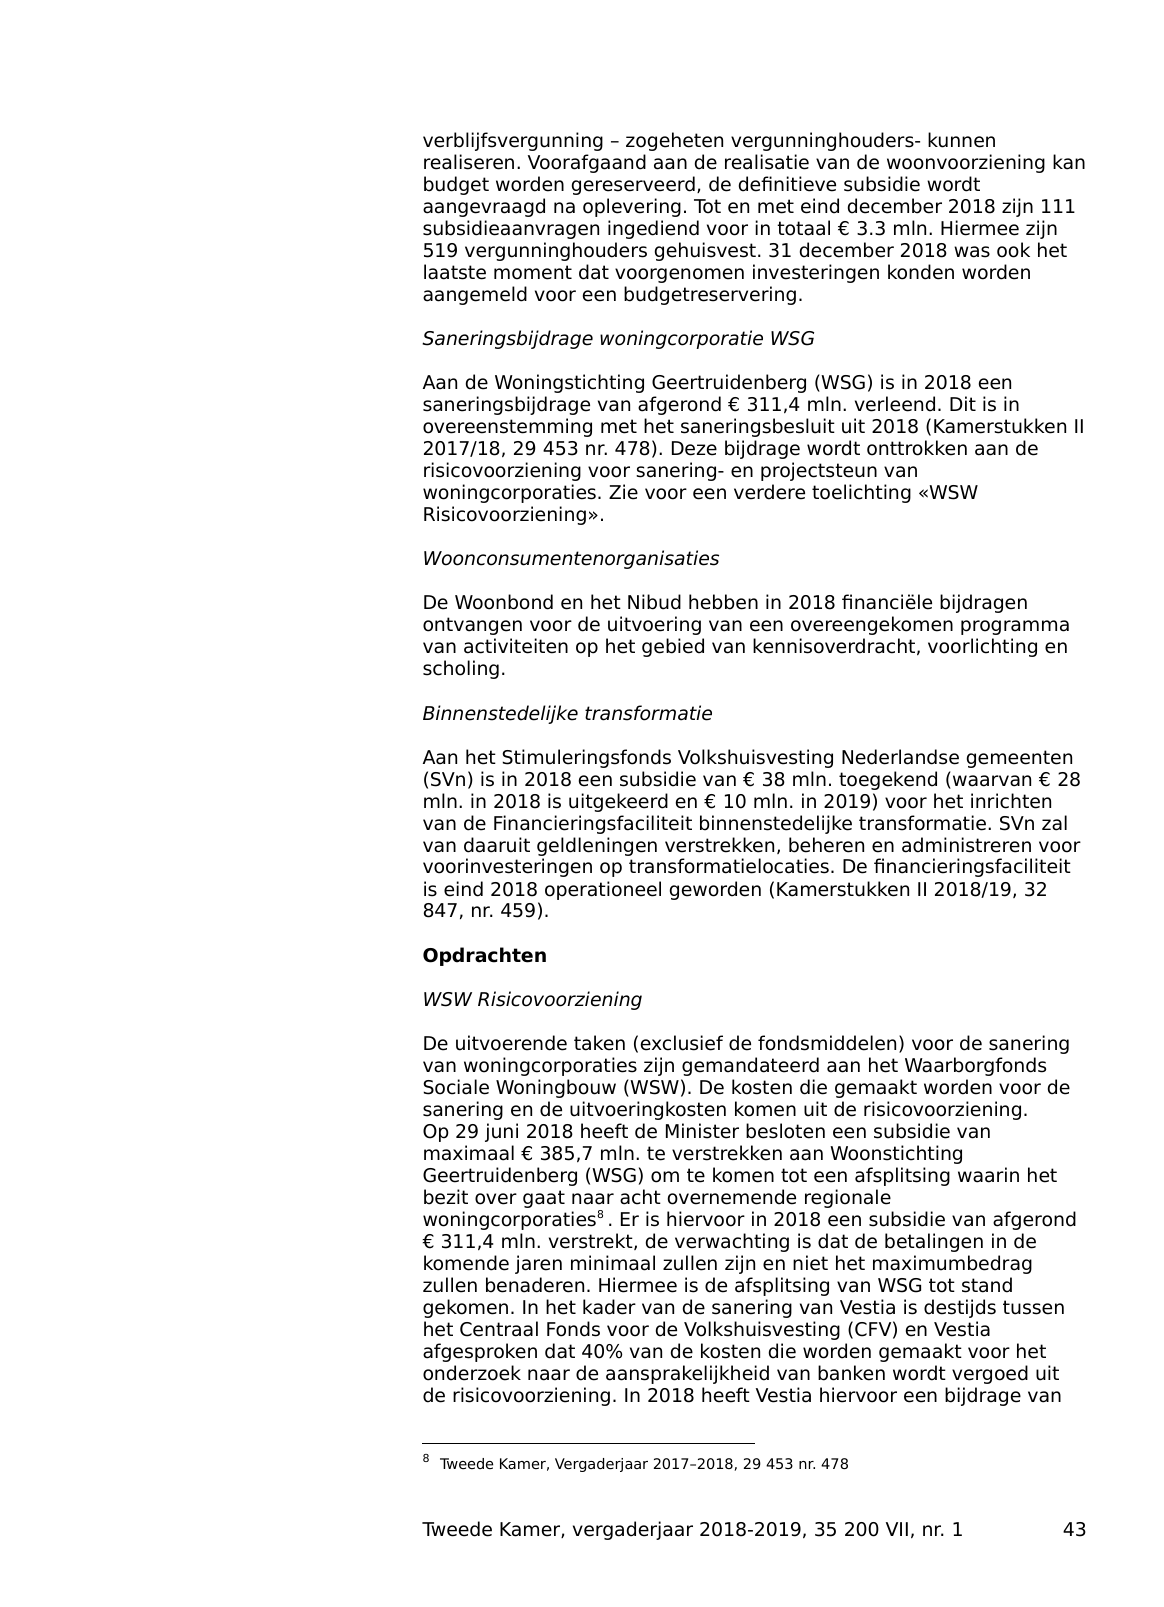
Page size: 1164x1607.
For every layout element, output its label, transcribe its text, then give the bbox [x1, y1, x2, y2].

subtitle Binnenstedelijke transformatie [422, 702, 1087, 724]
text Aan de Woningstichting Geertruidenberg (WSG) is in 2018 een saneringsbijdrage van afgerond € 311,4 mln. verleend. Dit is in overeenstemming met het saneringsbesluit uit 2018 (Kamerstukken II 2017/18, 29 453 nr. 478). Deze bijdrage wordt onttrokken aan de risicovoorziening voor sanering- en projectsteun van woningcorporaties. Zie voor een verdere toelichting «WSW Risicovoorziening». [422, 372, 1087, 526]
text Tweede Kamer, Vergaderjaar 2017–2018, 29 453 nr. 478 [422, 1452, 1087, 1474]
subtitle WSW Risicovoorziening [422, 989, 1087, 1011]
text verblijfsvergunning – zogeheten vergunninghouders- kunnen realiseren. Voorafgaand aan de realisatie van de woonvoorziening kan budget worden gereserveerd, de definitieve subsidie wordt aangevraagd na oplevering. Tot en met eind december 2018 zijn 111 subsidieaanvragen ingediend voor in totaal € 3.3 mln. Hiermee zijn 519 vergunninghouders gehuisvest. 31 december 2018 was ook het laatste moment dat voorgenomen investeringen konden worden aangemeld voor een budgetreservering. [422, 130, 1087, 306]
subtitle Woonconsumentenorganisaties [422, 548, 1087, 570]
text Op 29 juni 2018 heeft de Minister besloten een subsidie van maximaal € 385,7 mln. te verstrekken aan Woonstichting Geertruidenberg (WSG) om te komen tot een afsplitsing waarin het bezit over gaat naar acht overnemende regionale woningcorporaties. Er is hiervoor in 2018 een subsidie van afgerond € 311,4 mln. verstrekt, de verwachting is dat de betalingen in de komende jaren minimaal zullen zijn en niet het maximumbedrag zullen benaderen. Hiermee is de afsplitsing van WSG tot stand gekomen. In het kader van de sanering van Vestia is destijds tussen het Centraal Fonds voor de Volkshuisvesting (CFV) en Vestia afgesproken dat 40% van de kosten die worden gemaakt voor het onderzoek naar de aansprakelijkheid van banken wordt vergoed uit de risicovoorziening. In 2018 heeft Vestia hiervoor een bijdrage van [422, 1121, 1087, 1407]
subtitle Saneringsbijdrage woningcorporatie WSG [422, 328, 1087, 350]
text De uitvoerende taken (exclusief de fondsmiddelen) voor de sanering van woningcorporaties zijn gemandateerd aan het Waarborgfonds Sociale Woningbouw (WSW). De kosten die gemaakt worden voor de sanering en de uitvoeringkosten komen uit de risicovoorziening. [422, 1033, 1087, 1121]
subtitle Opdrachten [422, 944, 1087, 967]
text De Woonbond en het Nibud hebben in 2018 financiële bijdragen ontvangen voor de uitvoering van een overeengekomen programma van activiteiten op het gebied van kennisoverdracht, voorlichting en scholing. [422, 592, 1087, 680]
text Aan het Stimuleringsfonds Volkshuisvesting Nederlandse gemeenten (SVn) is in 2018 een subsidie van € 38 mln. toegekend (waarvan € 28 mln. in 2018 is uitgekeerd en € 10 mln. in 2019) voor het inrichten van de Financieringsfaciliteit binnenstedelijke transformatie. SVn zal van daaruit geldleningen verstrekken, beheren en administreren voor voorinvesteringen op transformatielocaties. De financieringsfaciliteit is eind 2018 operationeel geworden (Kamerstukken II 2018/19, 32 847, nr. 459). [422, 747, 1087, 922]
